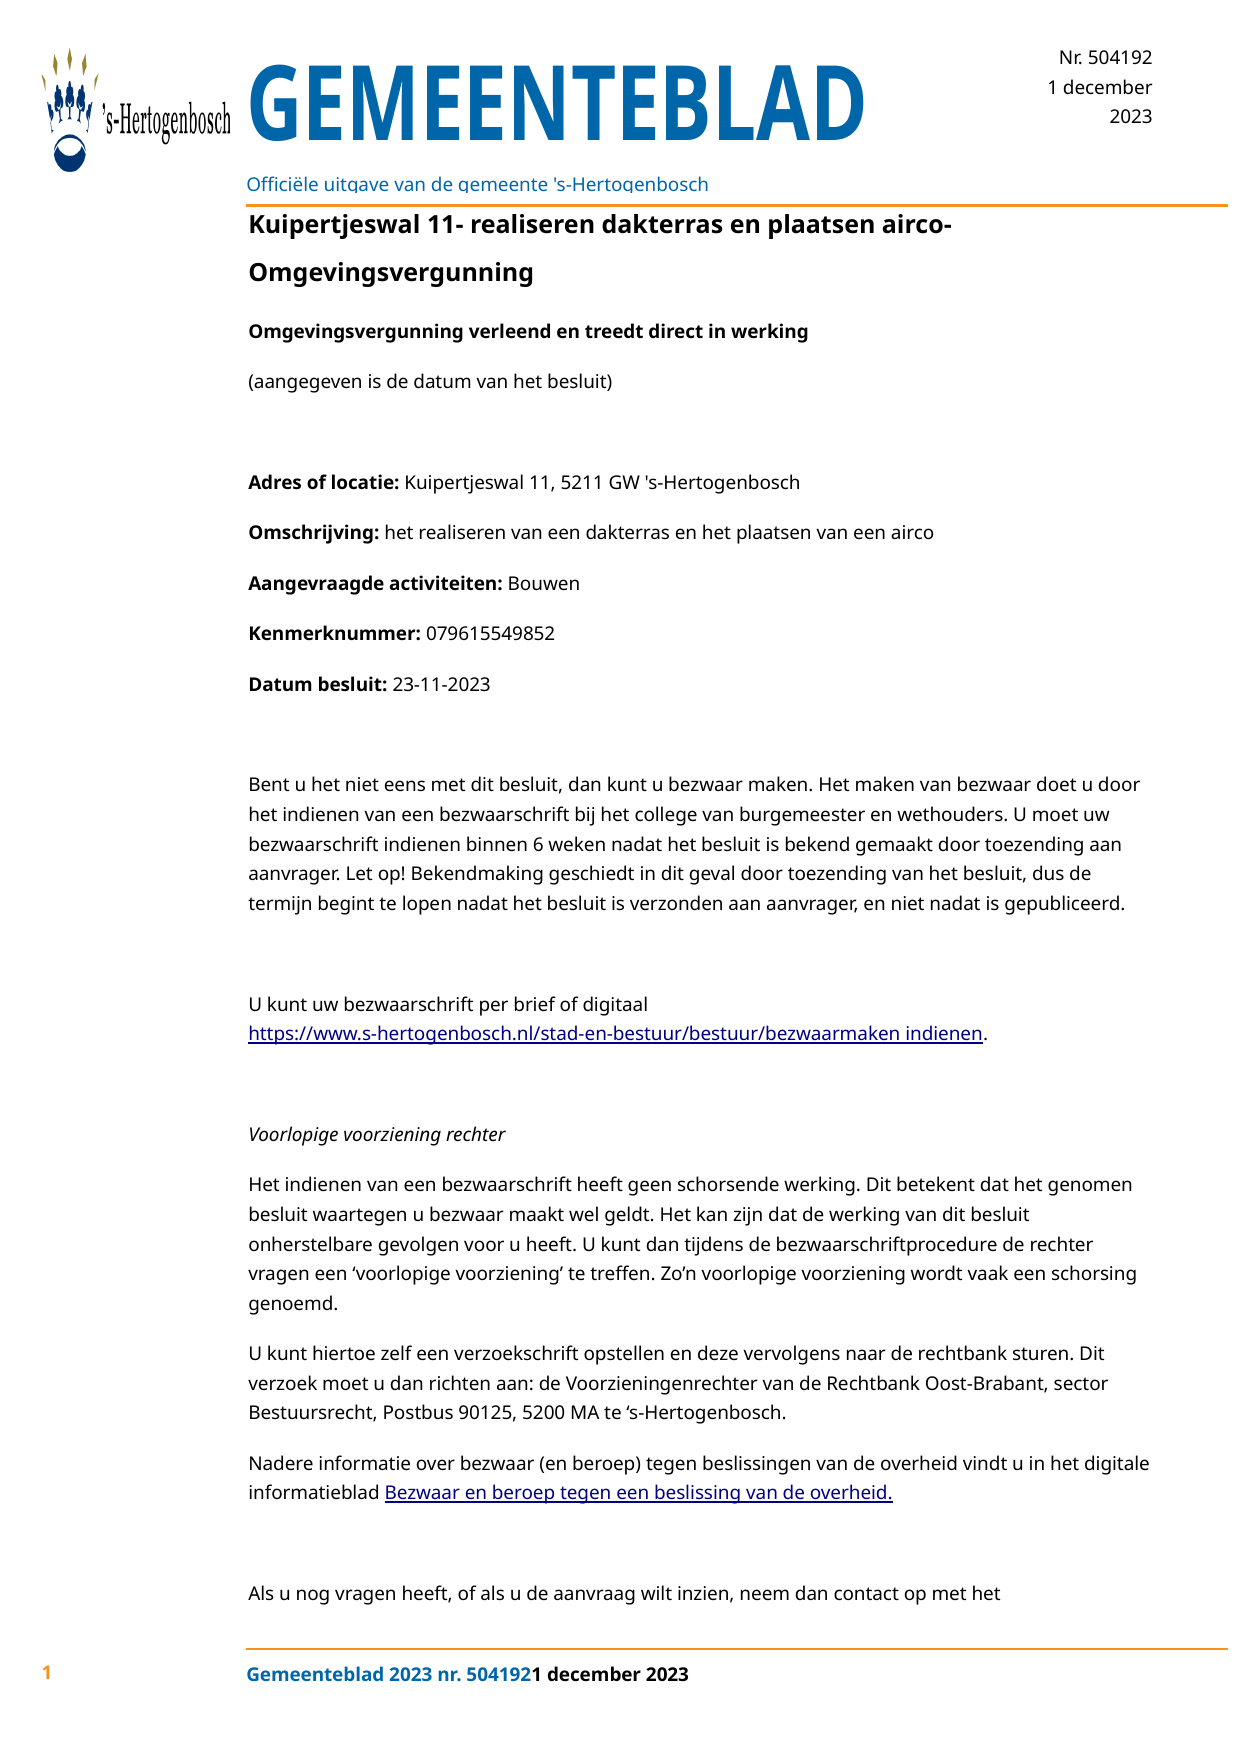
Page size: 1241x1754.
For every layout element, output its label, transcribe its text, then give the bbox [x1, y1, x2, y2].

text Nadere informatie over bezwaar (en beroep) tegen beslissingen van de overheid vindt u in het digitale informatieblad Bezwaar en beroep tegen een beslissing van de overheid. [248, 1450, 1152, 1505]
text Bent u het niet eens met dit besluit, dan kunt u bezwaar maken. Het maken van bezwaar doet u door het indienen van een bezwaarschrift bij het college van burgemeester en wethouders. U moet uw bezwaarschrift indienen binnen 6 weken nadat het besluit is bekend gemaakt door toezending aan aanvrager. Let op! Bekendmaking geschiedt in dit geval door toezending van het besluit, dus de termijn begint te lopen nadat het besluit is verzonden aan aanvrager, en niet nadat is gepubliceerd. [248, 772, 1152, 916]
text Kenmerknummer: 079615549852 [248, 620, 1152, 646]
text Aangevraagde activiteiten: Bouwen [248, 570, 1152, 596]
picture [41, 47, 231, 172]
text U kunt uw bezwaarschrift per brief of digitaal https://www.s-hertogenbosch.nl/stad-en-bestuur/bestuur/bezwaarmaken indienen. [248, 991, 1152, 1046]
text Voorlopige voorziening rechter [248, 1121, 1152, 1147]
text Het indienen van een bezwaarschrift heeft geen schorsende werking. Dit betekent dat het genomen besluit waartegen u bezwaar maakt wel geldt. Het kan zijn dat de werking van dit besluit onherstelbare gevolgen voor u heeft. U kunt dan tijdens de bezwaarschriftprocedure de rechter vragen een ‘voorlopige voorziening’ te treffen. Zo’n voorlopige voorziening wordt vaak een schorsing genoemd. [248, 1172, 1152, 1316]
text Als u nog vragen heeft, of als u de aanvraag wilt inzien, neem dan contact op met het [248, 1580, 1152, 1606]
text Datum besluit: 23-11-2023 [248, 671, 1152, 697]
text U kunt hiertoe zelf een verzoekschrift opstellen en deze vervolgens naar de rechtbank sturen. Dit verzoek moet u dan richten aan: de Voorzieningenrechter van de Rechtbank Oost-Brabant, sector Bestuursrecht, Postbus 90125, 5200 MA te ‘s-Hertogenbosch. [248, 1340, 1152, 1425]
text Omgevingsvergunning verleend en treedt direct in werking [248, 318, 1152, 344]
text Adres of locatie: Kuipertjeswal 11, 5211 GW 's-Hertogenbosch [248, 469, 1152, 495]
text Omschrijving: het realiseren van een dakterras en het plaatsen van een airco [248, 519, 1152, 545]
text Kuipertjeswal 11- realiseren dakterras en plaatsen airco-Omgevingsvergunning [248, 207, 1152, 288]
text (aangegeven is de datum van het besluit) [248, 368, 1152, 394]
